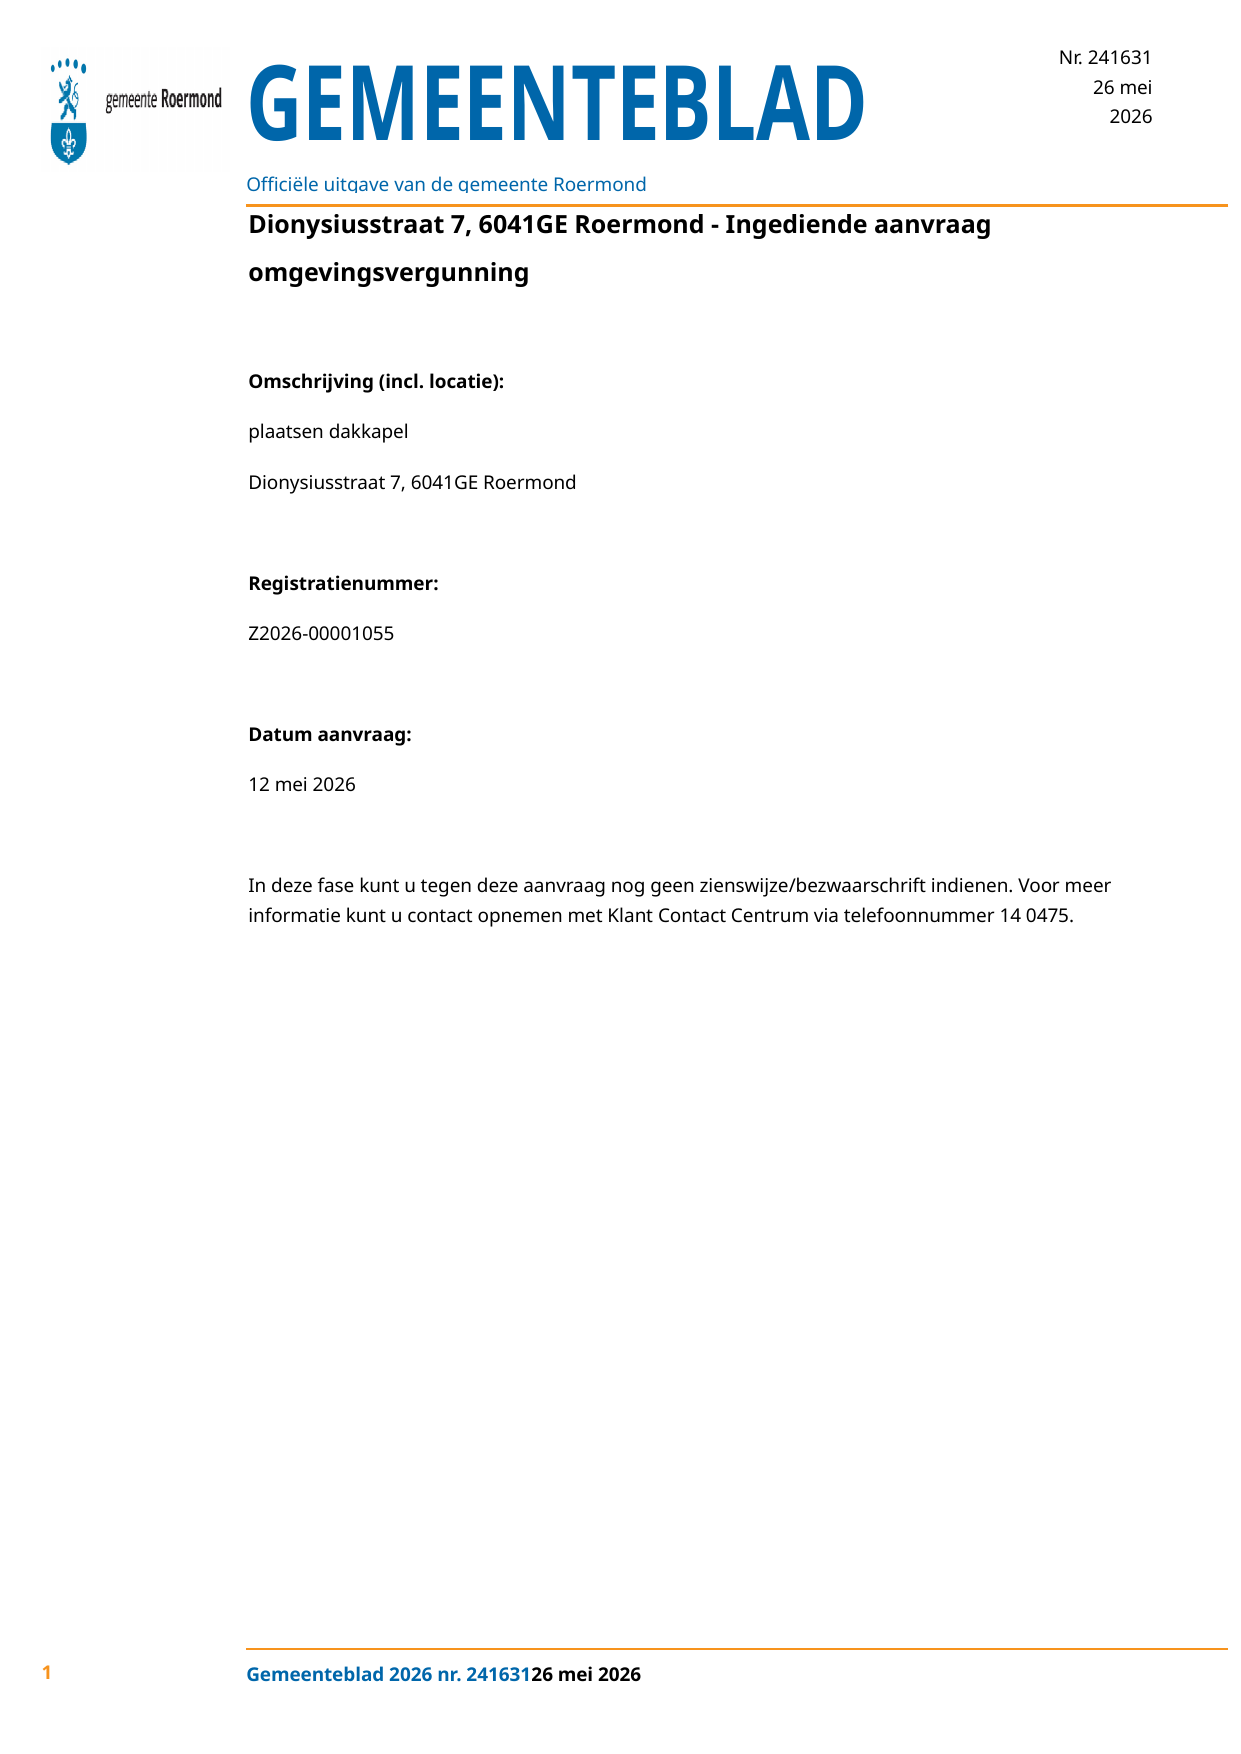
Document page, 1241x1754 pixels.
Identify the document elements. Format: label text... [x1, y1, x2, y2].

text Omschrijving (incl. locatie): [248, 368, 1152, 394]
text In deze fase kunt u tegen deze aanvraag nog geen zienswijze/bezwaarschrift indienen. Voor meer informatie kunt u contact opnemen met Klant Contact Centrum via telefoonnummer 14 0475. [248, 872, 1152, 928]
text Dionysiusstraat 7, 6041GE Roermond - Ingediende aanvraag omgevingsvergunning [248, 207, 1152, 288]
picture [41, 47, 231, 172]
text Dionysiusstraat 7, 6041GE Roermond [248, 469, 1152, 495]
text Z2026-00001055 [248, 620, 1152, 646]
text 12 mei 2026 [248, 772, 1152, 797]
text plaatsen dakkapel [248, 419, 1152, 444]
text Registratienummer: [248, 570, 1152, 596]
text Datum aanvraag: [248, 721, 1152, 747]
